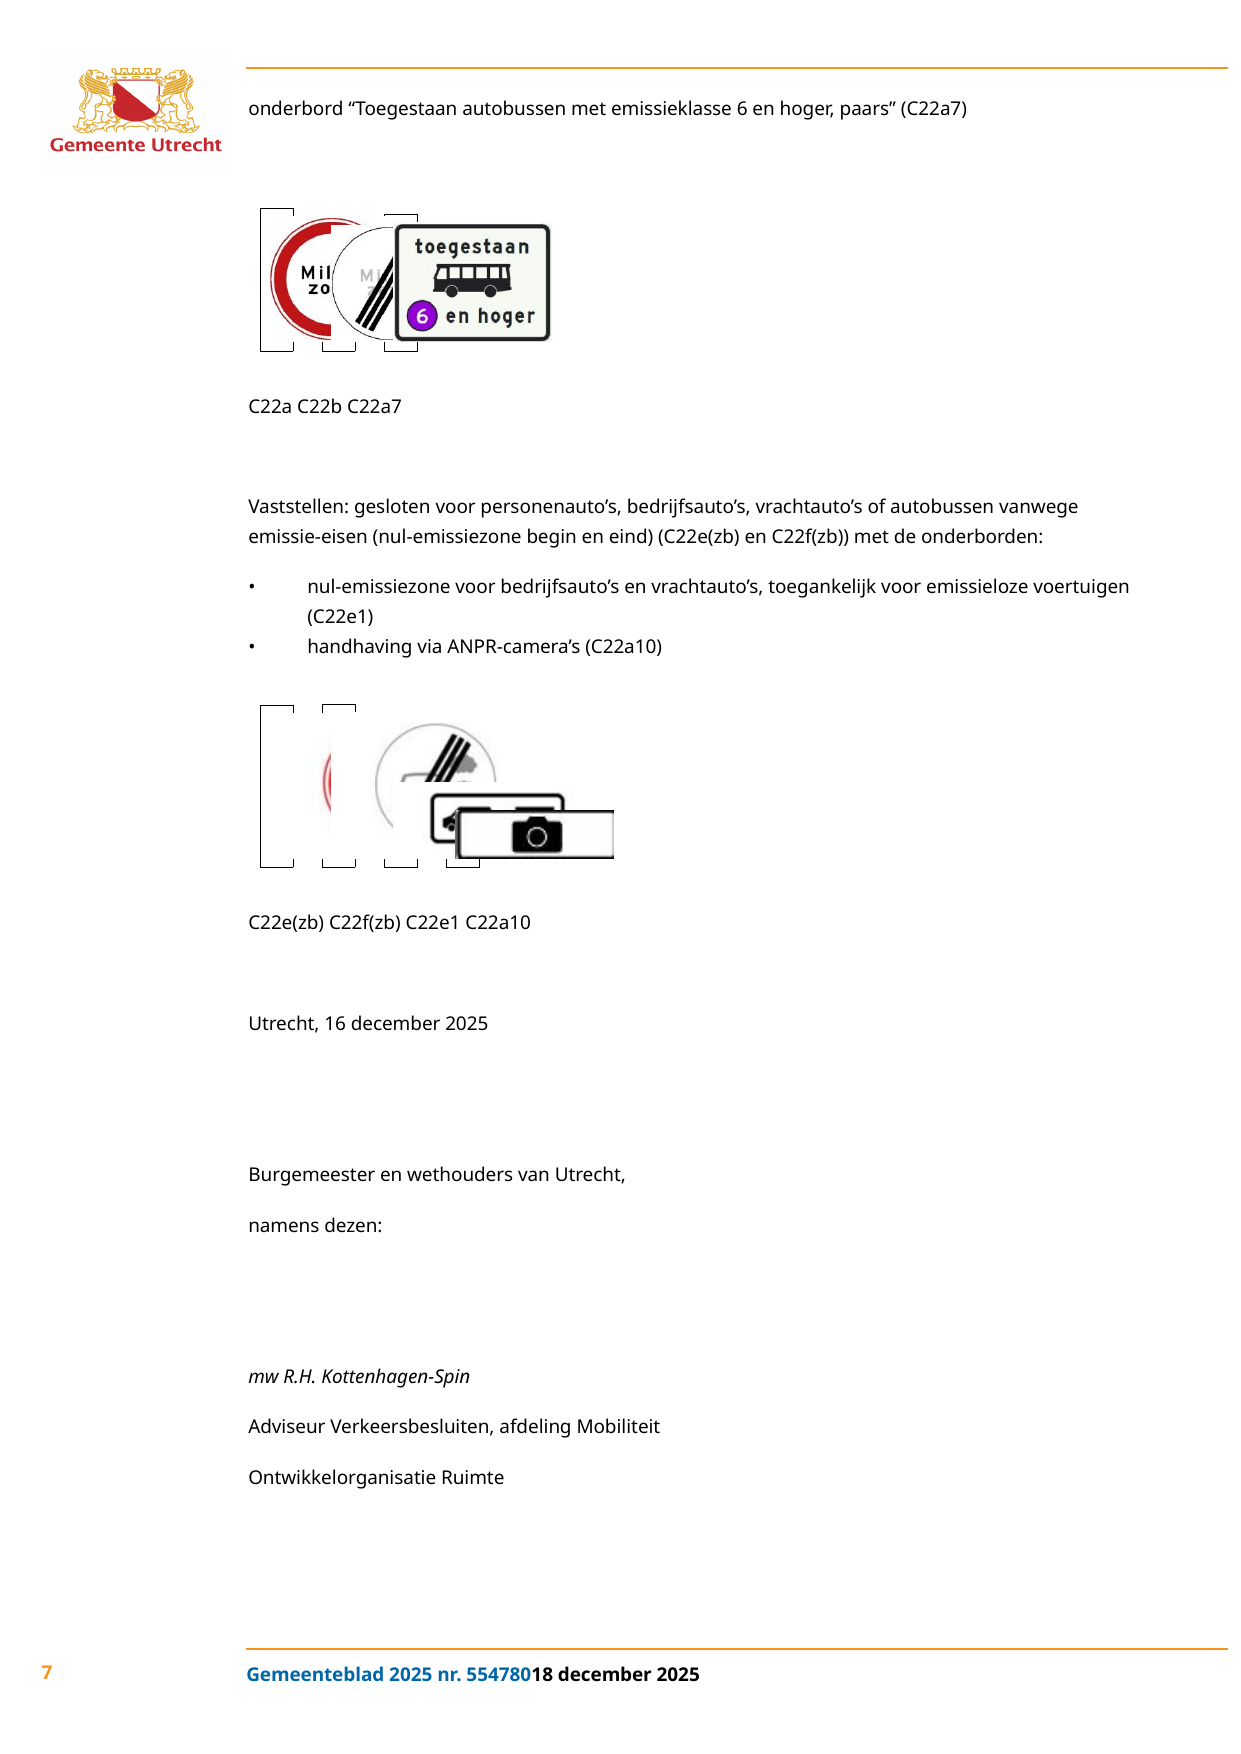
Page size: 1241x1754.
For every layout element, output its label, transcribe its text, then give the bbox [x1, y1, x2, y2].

picture [41, 47, 231, 172]
text mw R.H. Kottenhagen-Spin [248, 1363, 1152, 1389]
picture [268, 216, 553, 342]
text Adviseur Verkeersbesluiten, afdeling Mobiliteit [248, 1413, 1152, 1439]
picture [268, 712, 614, 859]
text onderbord “Toegestaan autobussen met emissieklasse 6 en hoger, paars” (C22a7) [248, 95, 1152, 121]
text namens dezen: [248, 1212, 1152, 1237]
text Burgemeester en wethouders van Utrecht, [248, 1161, 1152, 1187]
text Ontwikkelorganisatie Ruimte [248, 1464, 1152, 1489]
text C22e(zb) C22f(zb) C22e1 C22a10 [248, 909, 1152, 935]
text C22a C22b C22a7 [248, 393, 1152, 418]
text Vaststellen: gesloten voor personenauto’s, bedrijfsauto’s, vrachtauto’s of autobussen vanwege emissie-eisen (nul-emissiezone begin en eind) (C22e(zb) en C22f(zb)) met de onderborden: [248, 494, 1152, 549]
text Utrecht, 16 december 2025 [248, 1010, 1152, 1036]
list nul-emissiezone voor bedrijfsauto’s en vrachtauto’s, toegankelijk voor emissieloze voertuigen (C22e1) [248, 574, 1152, 629]
list handhaving via ANPR-camera’s (C22a10) [248, 633, 1152, 658]
